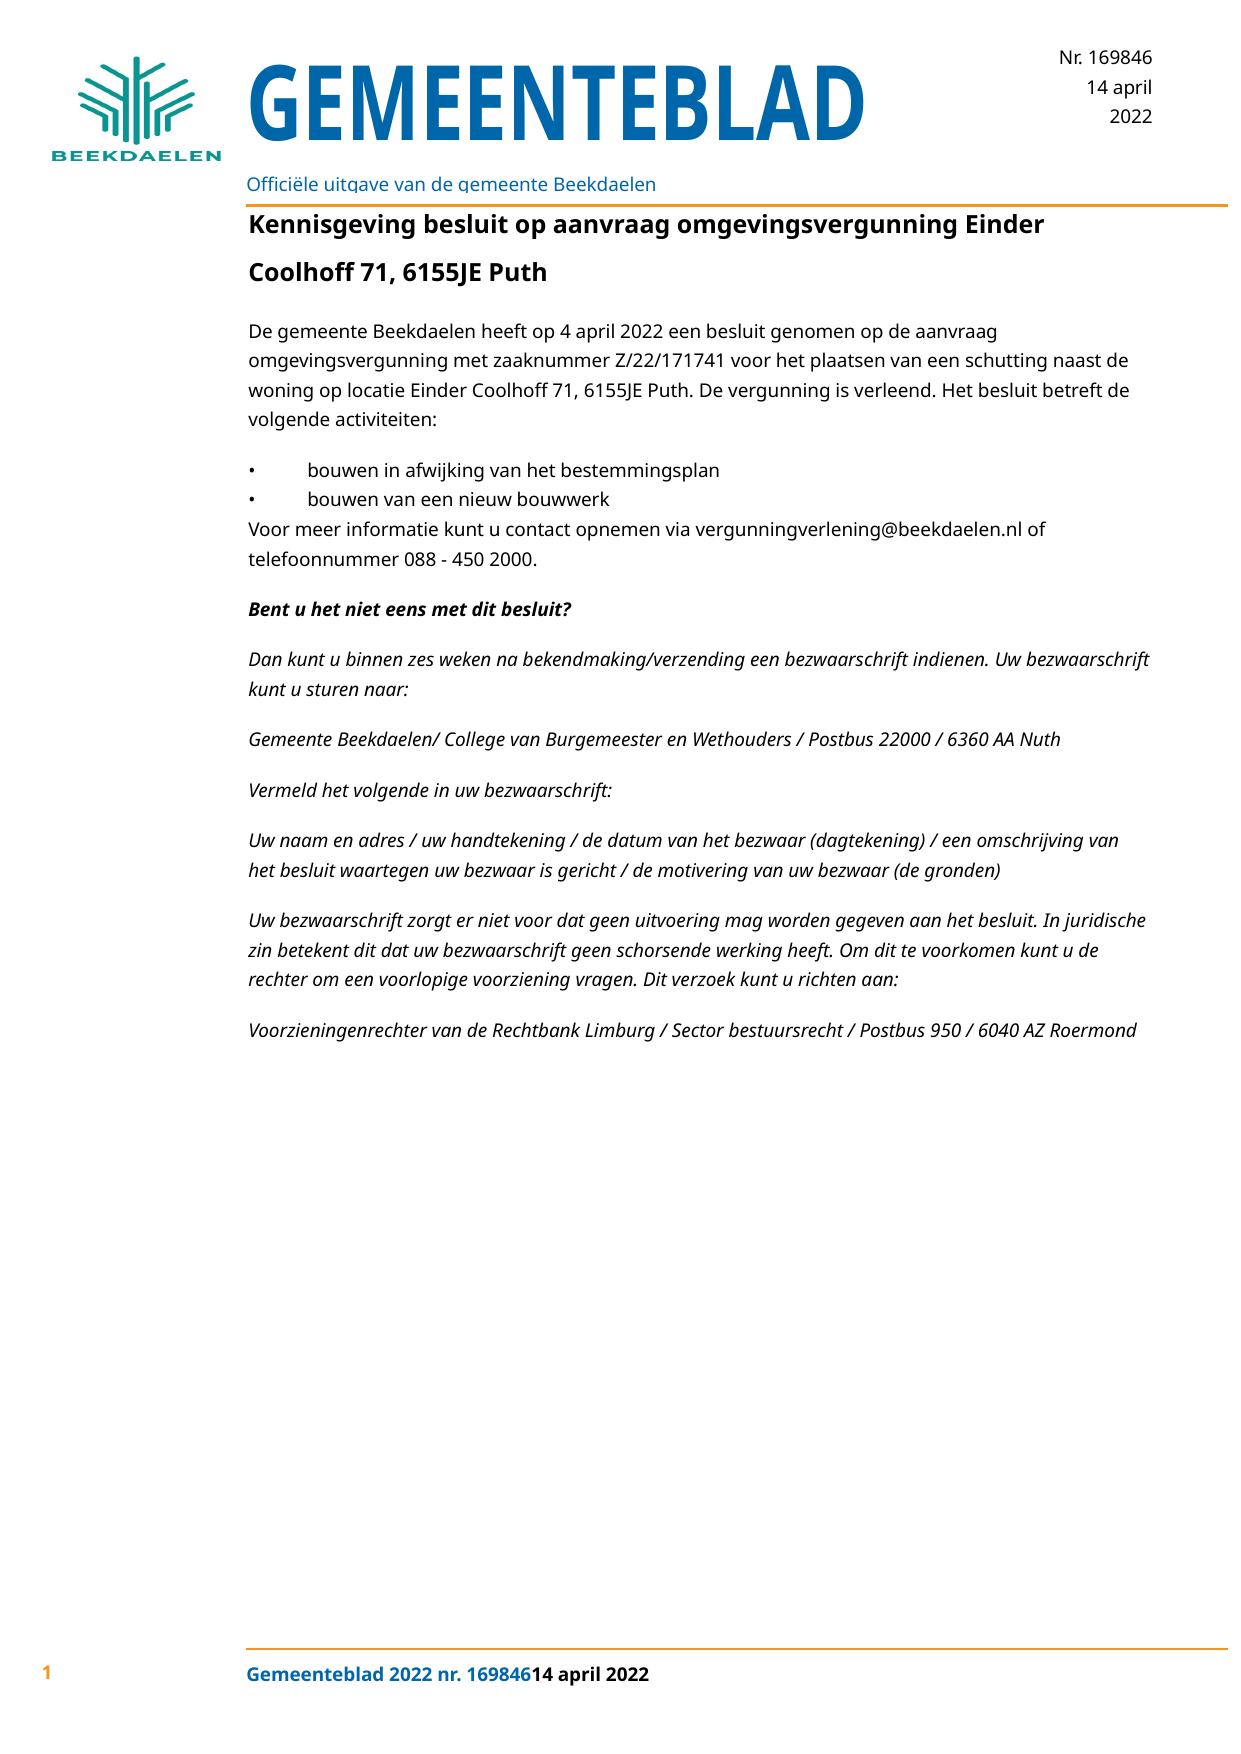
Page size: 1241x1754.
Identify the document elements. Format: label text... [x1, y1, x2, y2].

text Kennisgeving besluit op aanvraag omgevingsvergunning Einder Coolhoff 71, 6155JE Puth [248, 207, 1152, 288]
text Voor meer informatie kunt u contact opnemen via vergunningverlening@beekdaelen.nl of telefoonnummer 088 - 450 2000. [248, 516, 1152, 572]
text Voorzieningenrechter van de Rechtbank Limburg / Sector bestuursrecht / Postbus 950 / 6040 AZ Roermond [248, 1017, 1152, 1043]
picture [41, 47, 231, 172]
text Bent u het niet eens met dit besluit? [248, 596, 1152, 622]
text Gemeente Beekdaelen/ College van Burgemeester en Wethouders / Postbus 22000 / 6360 AA Nuth [248, 727, 1152, 752]
text Dan kunt u binnen zes weken na bekendmaking/verzending een bezwaarschrift indienen. Uw bezwaarschrift kunt u sturen naar: [248, 647, 1152, 702]
text Uw bezwaarschrift zorgt er niet voor dat geen uitvoering mag worden gegeven aan het besluit. In juridische zin betekent dit dat uw bezwaarschrift geen schorsende werking heeft. Om dit te voorkomen kunt u de rechter om een voorlopige voorziening vragen. Dit verzoek kunt u richten aan: [248, 907, 1152, 992]
text De gemeente Beekdaelen heeft op 4 april 2022 een besluit genomen op de aanvraag omgevingsvergunning met zaaknummer Z/22/171741 voor het plaatsen van een schutting naast de woning op locatie Einder Coolhoff 71, 6155JE Puth. De vergunning is verleend. Het besluit betreft de volgende activiteiten: [248, 318, 1152, 432]
list bouwen van een nieuw bouwwerk [248, 487, 1152, 512]
list bouwen in afwijking van het bestemmingsplan [248, 457, 1152, 483]
text Vermeld het volgende in uw bezwaarschrift: [248, 777, 1152, 803]
text Uw naam en adres / uw handtekening / de datum van het bezwaar (dagtekening) / een omschrijving van het besluit waartegen uw bezwaar is gericht / de motivering van uw bezwaar (de gronden) [248, 827, 1152, 883]
